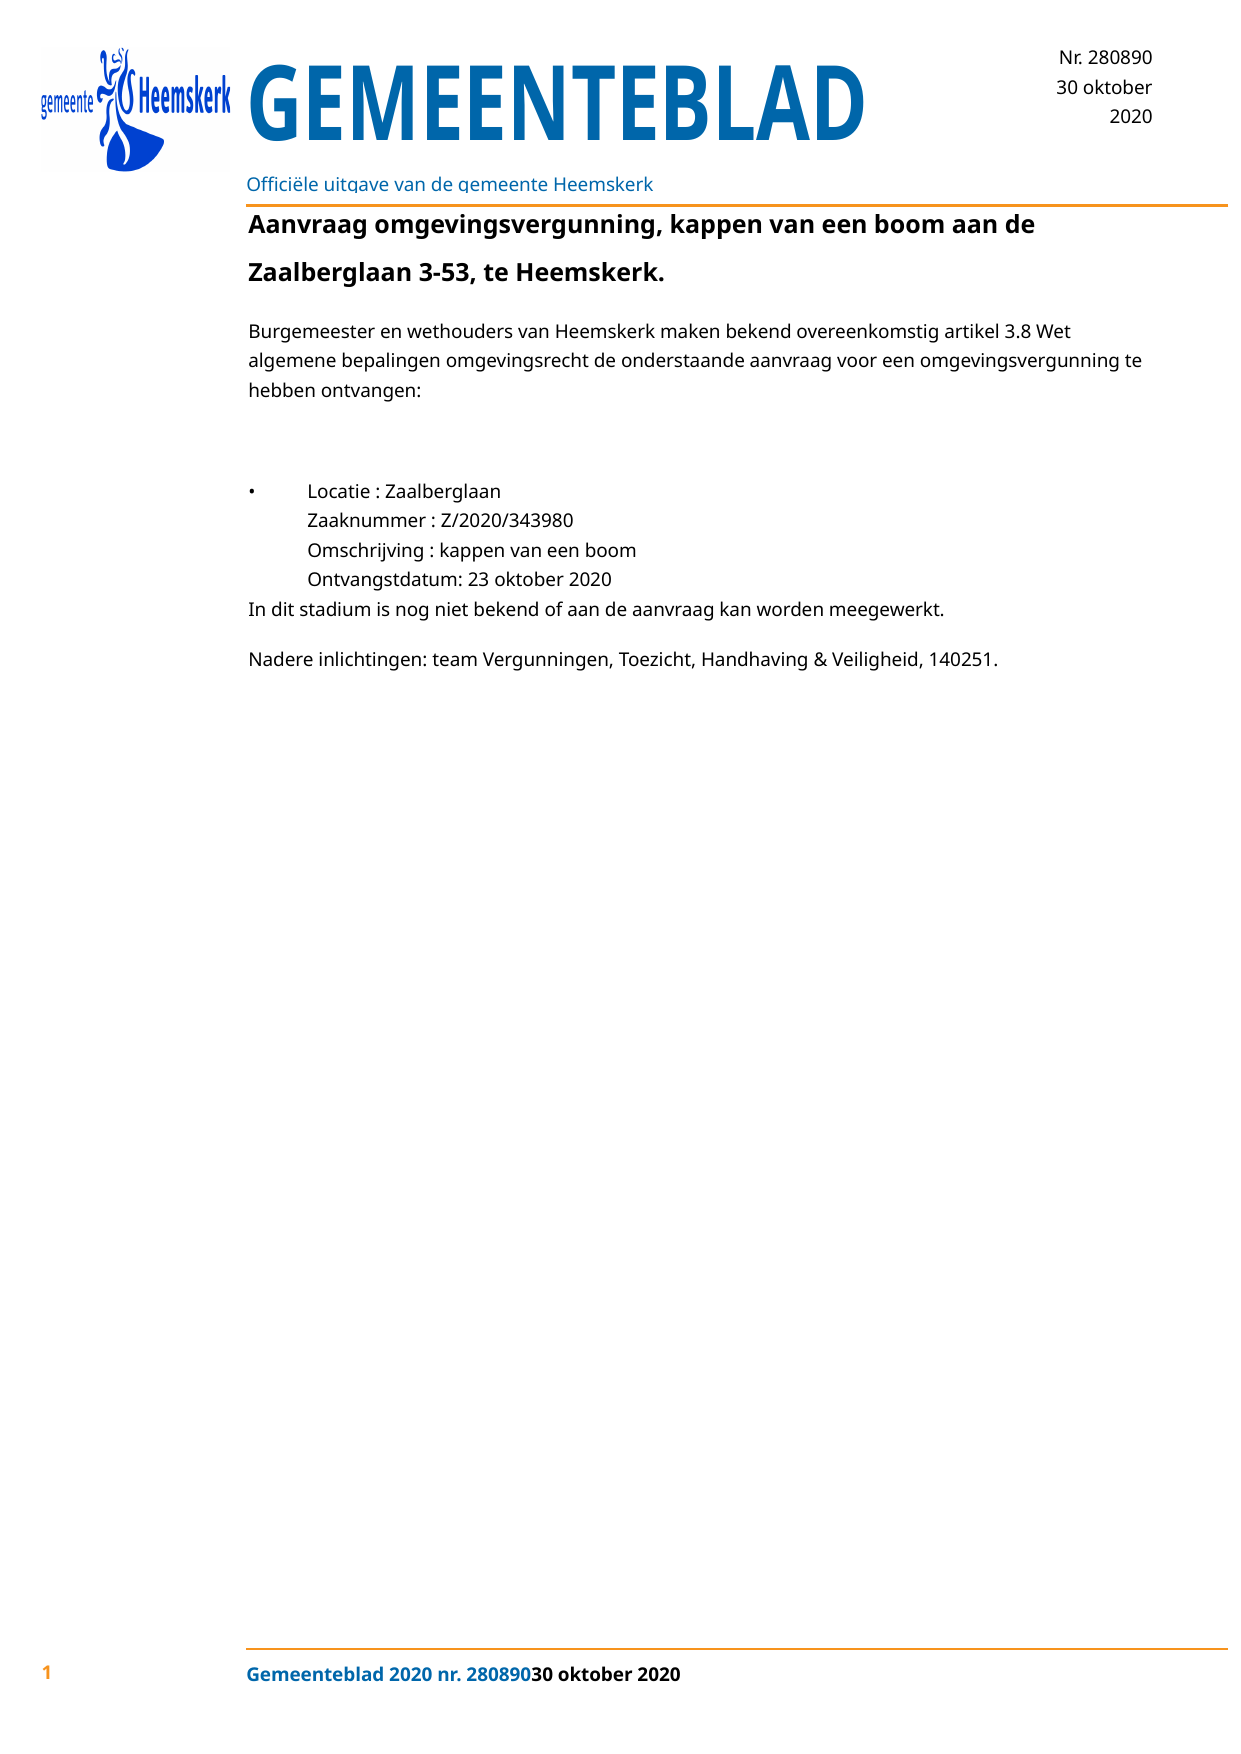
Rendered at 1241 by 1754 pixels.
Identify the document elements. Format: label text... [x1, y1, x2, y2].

text In dit stadium is nog niet bekend of aan de aanvraag kan worden meegewerkt. [248, 596, 1152, 622]
picture [41, 47, 231, 172]
list Zaaknummer : Z/2020/343980 [248, 507, 1152, 533]
list Omschrijving : kappen van een boom [248, 537, 1152, 563]
text Burgemeester en wethouders van Heemskerk maken bekend overeenkomstig artikel 3.8 Wet algemene bepalingen omgevingsrecht de onderstaande aanvraag voor een omgevingsvergunning te hebben ontvangen: [248, 318, 1152, 403]
list Locatie : Zaalberglaan [248, 478, 1152, 504]
text Nadere inlichtingen: team Vergunningen, Toezicht, Handhaving & Veiligheid, 140251. [248, 647, 1152, 672]
text Aanvraag omgevingsvergunning, kappen van een boom aan de Zaalberglaan 3-53, te Heemskerk. [248, 207, 1152, 288]
list Ontvangstdatum: 23 oktober 2020 [248, 567, 1152, 592]
